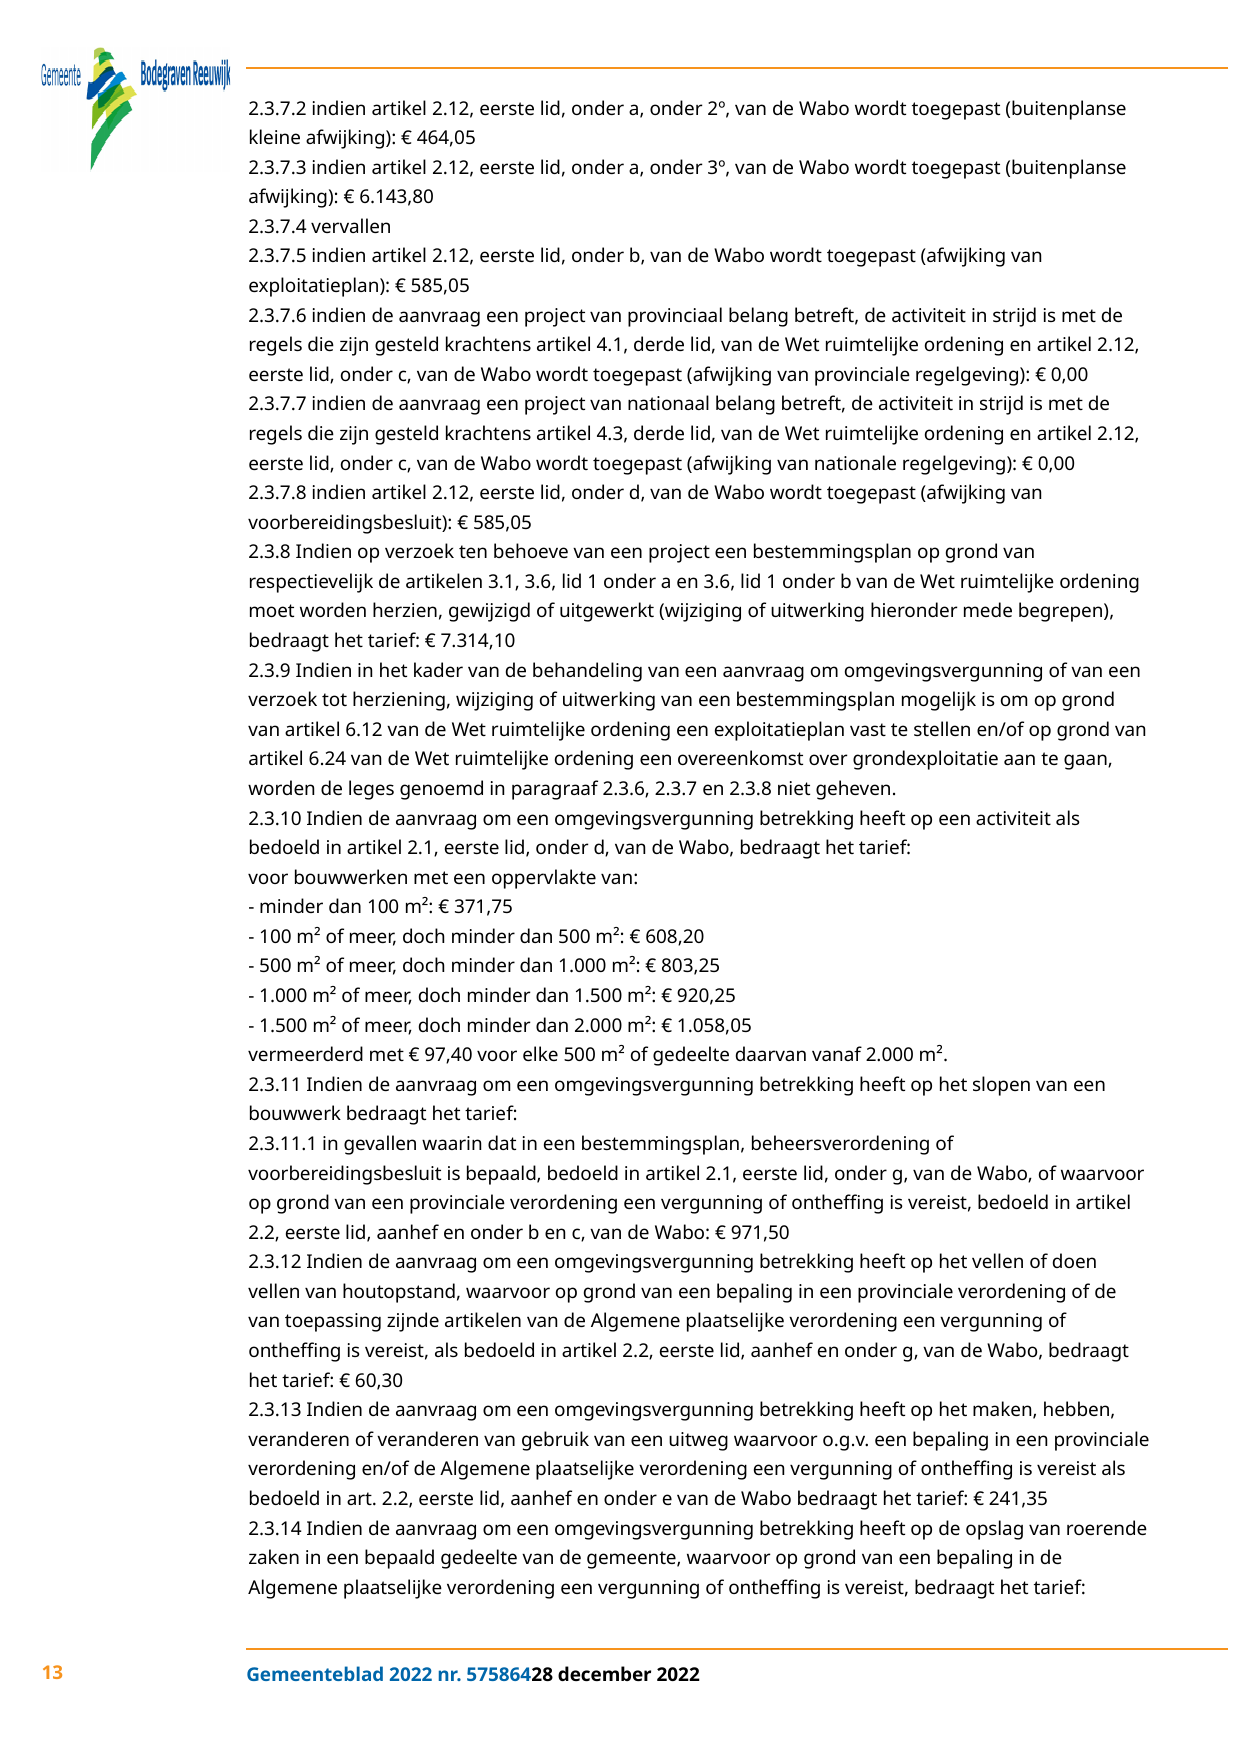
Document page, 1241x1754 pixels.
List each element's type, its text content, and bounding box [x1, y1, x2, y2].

text 2.3.12 Indien de aanvraag om een omgevingsvergunning betrekking heeft op het vellen of doen vellen van houtopstand, waarvoor op grond van een bepaling in een provinciale verordening of de van toepassing zijnde artikelen van de Algemene plaatselijke verordening een vergunning of ontheffing is vereist, als bedoeld in artikel 2.2, eerste lid, aanhef en onder g, van de Wabo, bedraagt het tarief: € 60,30 [248, 1248, 1152, 1393]
text 2.3.14 Indien de aanvraag om een omgevingsvergunning betrekking heeft op de opslag van roerende zaken in een bepaald gedeelte van de gemeente, waarvoor op grond van een bepaling in de Algemene plaatselijke verordening een vergunning of ontheffing is vereist, bedraagt het tarief: [248, 1515, 1152, 1600]
text voor bouwwerken met een oppervlakte van: [248, 864, 1152, 890]
text 2.3.11.1 in gevallen waarin dat in een bestemmingsplan, beheersverordening of voorbereidingsbesluit is bepaald, bedoeld in artikel 2.1, eerste lid, onder g, van de Wabo, of waarvoor op grond van een provinciale verordening een vergunning of ontheffing is vereist, bedoeld in artikel 2.2, eerste lid, aanhef en onder b en c, van de Wabo: € 971,50 [248, 1130, 1152, 1245]
text 2.3.8 Indien op verzoek ten behoeve van een project een bestemmingsplan op grond van respectievelijk de artikelen 3.1, 3.6, lid 1 onder a en 3.6, lid 1 onder b van de Wet ruimtelijke ordening moet worden herzien, gewijzigd of uitgewerkt (wijziging of uitwerking hieronder mede begrepen), bedraagt het tarief: € 7.314,10 [248, 538, 1152, 653]
text vermeerderd met € 97,40 voor elke 500 m² of gedeelte daarvan vanaf 2.000 m². [248, 1041, 1152, 1067]
text - 500 m² of meer, doch minder dan 1.000 m²: € 803,25 [248, 953, 1152, 978]
text 2.3.7.8 indien artikel 2.12, eerste lid, onder d, van de Wabo wordt toegepast (afwijking van voorbereidingsbesluit): € 585,05 [248, 479, 1152, 535]
text 2.3.7.3 indien artikel 2.12, eerste lid, onder a, onder 3º, van de Wabo wordt toegepast (buitenplanse afwijking): € 6.143,80 [248, 154, 1152, 209]
text 2.3.7.7 indien de aanvraag een project van nationaal belang betreft, de activiteit in strijd is met de regels die zijn gesteld krachtens artikel 4.3, derde lid, van de Wet ruimtelijke ordening en artikel 2.12, eerste lid, onder c, van de Wabo wordt toegepast (afwijking van nationale regelgeving): € 0,00 [248, 391, 1152, 476]
text - 1.000 m² of meer, doch minder dan 1.500 m²: € 920,25 [248, 982, 1152, 1008]
text 2.3.10 Indien de aanvraag om een omgevingsvergunning betrekking heeft op een activiteit als bedoeld in artikel 2.1, eerste lid, onder d, van de Wabo, bedraagt het tarief: [248, 805, 1152, 860]
text 2.3.13 Indien de aanvraag om een omgevingsvergunning betrekking heeft op het maken, hebben, veranderen of veranderen van gebruik van een uitweg waarvoor o.g.v. een bepaling in een provinciale verordening en/of de Algemene plaatselijke verordening een vergunning of ontheffing is vereist als bedoeld in art. 2.2, eerste lid, aanhef en onder e van de Wabo bedraagt het tarief: € 241,35 [248, 1396, 1152, 1511]
text - 1.500 m² of meer, doch minder dan 2.000 m²: € 1.058,05 [248, 1012, 1152, 1038]
text 2.3.7.2 indien artikel 2.12, eerste lid, onder a, onder 2º, van de Wabo wordt toegepast (buitenplanse kleine afwijking): € 464,05 [248, 95, 1152, 150]
text - minder dan 100 m²: € 371,75 [248, 893, 1152, 919]
text - 100 m² of meer, doch minder dan 500 m²: € 608,20 [248, 923, 1152, 949]
text 2.3.7.6 indien de aanvraag een project van provinciaal belang betreft, de activiteit in strijd is met de regels die zijn gesteld krachtens artikel 4.1, derde lid, van de Wet ruimtelijke ordening en artikel 2.12, eerste lid, onder c, van de Wabo wordt toegepast (afwijking van provinciale regelgeving): € 0,00 [248, 302, 1152, 387]
text 2.3.9 Indien in het kader van de behandeling van een aanvraag om omgevingsvergunning of van een verzoek tot herziening, wijziging of uitwerking van een bestemmingsplan mogelijk is om op grond van artikel 6.12 van de Wet ruimtelijke ordening een exploitatieplan vast te stellen en/of op grond van artikel 6.24 van de Wet ruimtelijke ordening een overeenkomst over grondexploitatie aan te gaan, worden de leges genoemd in paragraaf 2.3.6, 2.3.7 en 2.3.8 niet geheven. [248, 657, 1152, 801]
text 2.3.7.4 vervallen [248, 213, 1152, 239]
picture [41, 47, 231, 172]
text 2.3.11 Indien de aanvraag om een omgevingsvergunning betrekking heeft op het slopen van een bouwwerk bedraagt het tarief: [248, 1071, 1152, 1126]
text 2.3.7.5 indien artikel 2.12, eerste lid, onder b, van de Wabo wordt toegepast (afwijking van exploitatieplan): € 585,05 [248, 243, 1152, 298]
